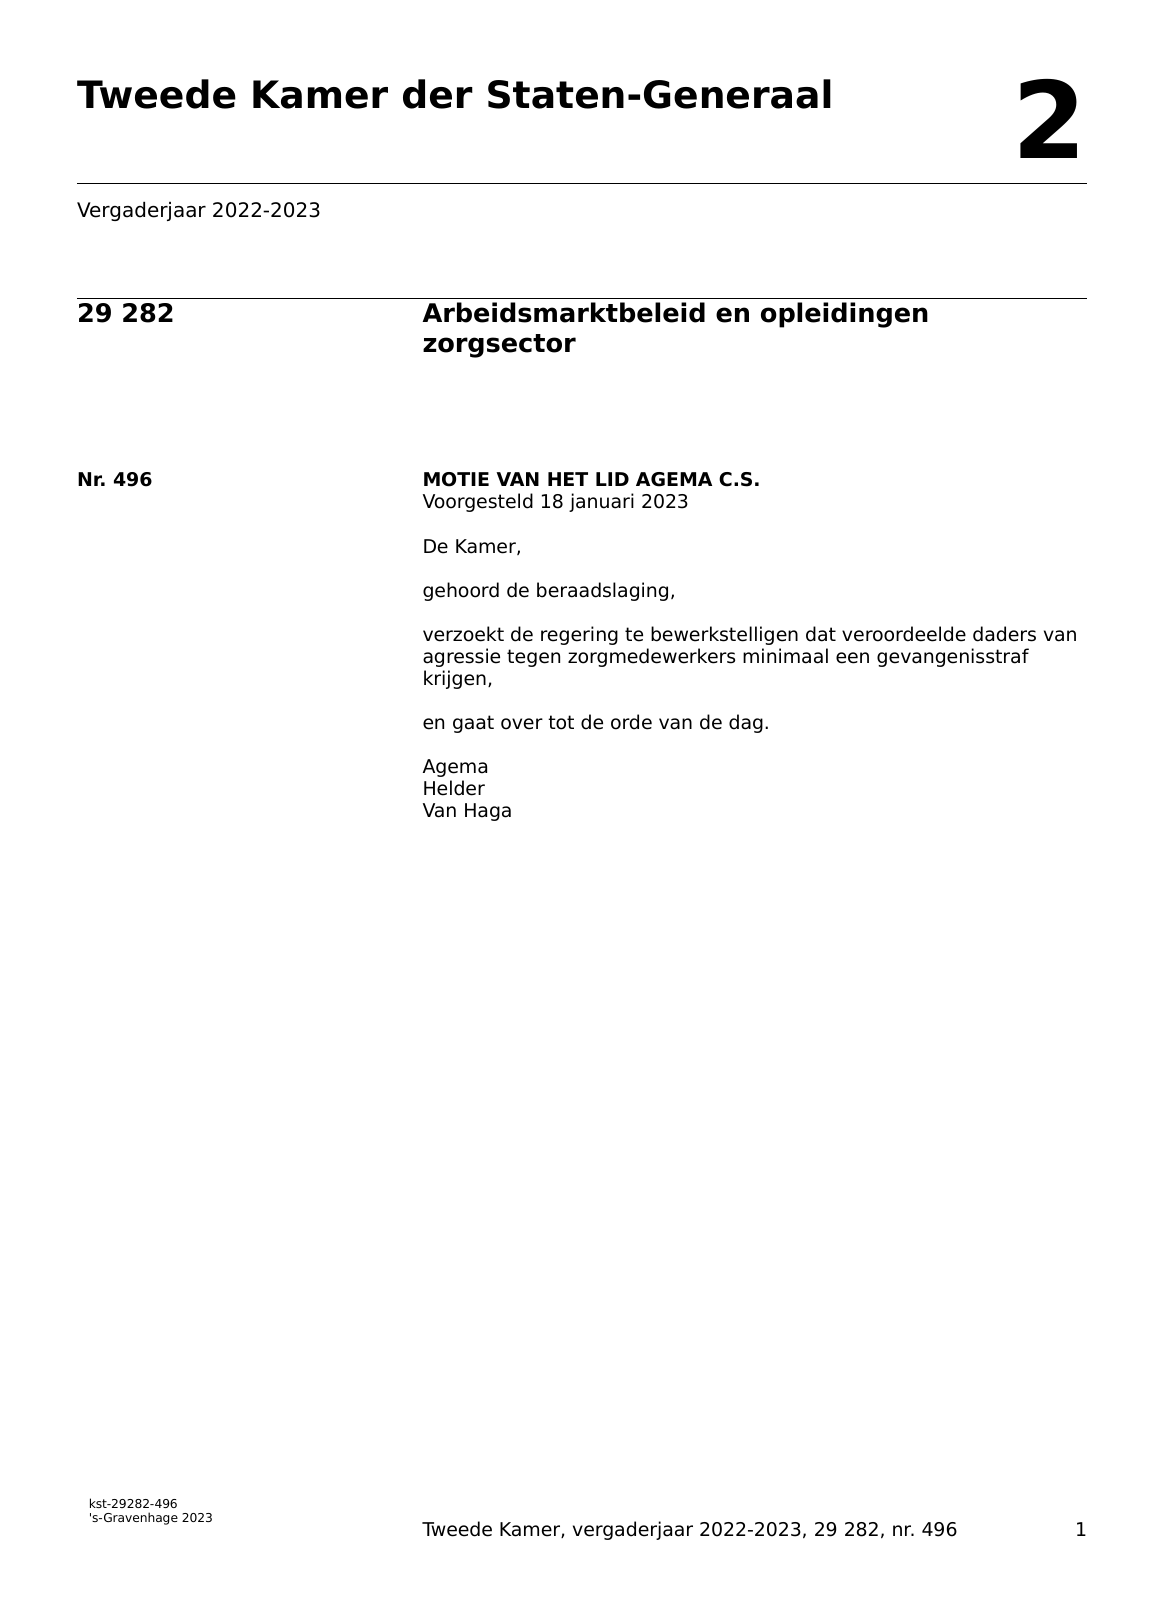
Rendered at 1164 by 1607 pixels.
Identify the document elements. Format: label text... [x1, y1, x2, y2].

text Helder [422, 778, 1087, 800]
table_header 2 [886, 59, 1087, 183]
text gehoord de beraadslaging, [422, 580, 1087, 602]
text 's-Gravenhage 2023 [88, 1511, 323, 1525]
text en gaat over tot de orde van de dag. [422, 712, 1087, 734]
text kst-29282-496 [88, 1497, 323, 1511]
table_cell Vergaderjaar 2022-2023 [77, 184, 1087, 298]
text Voorgesteld 18 januari 2023 [422, 491, 1087, 513]
text Van Haga [422, 800, 1087, 822]
text Agema [422, 756, 1087, 778]
text De Kamer, [422, 536, 1087, 557]
subtitle 29 282 Arbeidsmarktbeleid en opleidingen zorgsector [77, 299, 1087, 358]
text verzoekt de regering te bewerkstelligen dat veroordeelde daders van agressie tegen zorgmedewerkers minimaal een gevangenisstraf krijgen, [422, 624, 1087, 690]
table_header Tweede Kamer der Staten-Generaal [77, 59, 886, 183]
subtitle Nr. 496 MOTIE VAN HET LID AGEMA C.S. [77, 469, 1087, 491]
